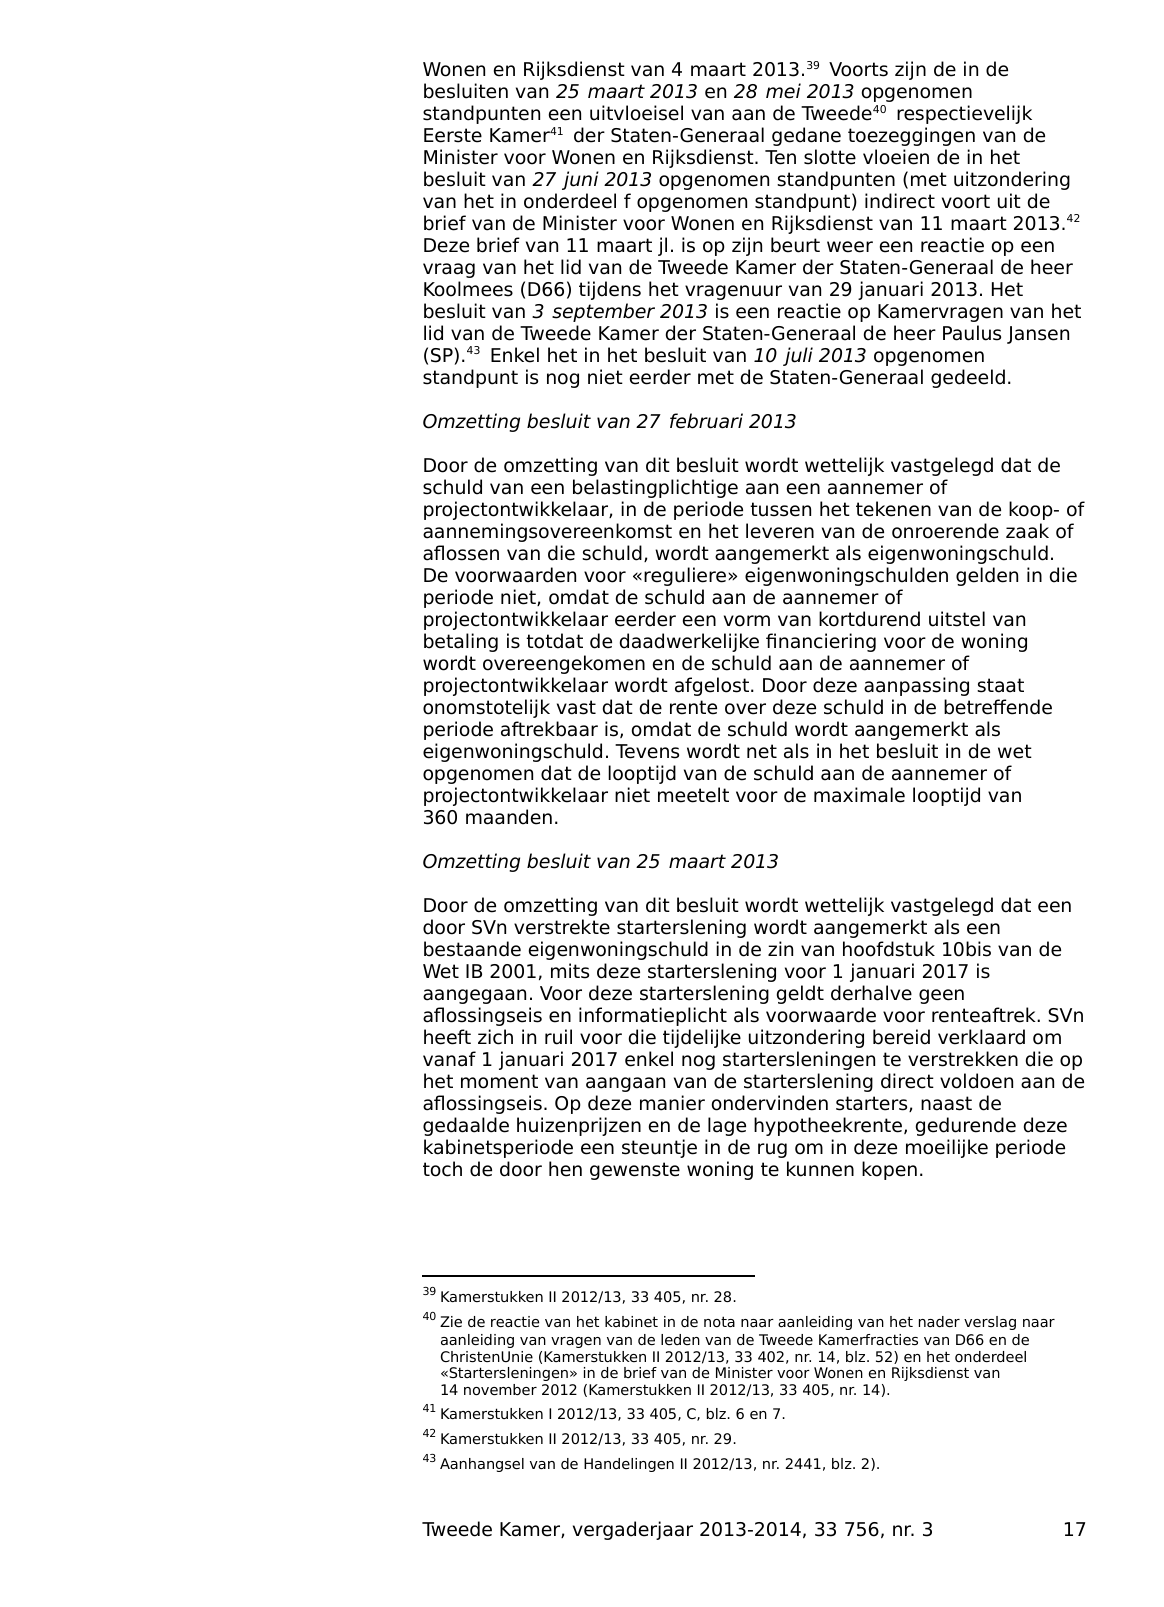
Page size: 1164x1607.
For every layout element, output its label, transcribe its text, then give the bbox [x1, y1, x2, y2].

text Zie de reactie van het kabinet in de nota naar aanleiding van het nader verslag naar aanleiding van vragen van de leden van de Tweede Kamerfracties van D66 en de ChristenUnie (Kamerstukken II 2012/13, 33 402, nr. 14, blz. 52) en het onderdeel «Startersleningen» in de brief van de Minister voor Wonen en Rijksdienst van 14 november 2012 (Kamerstukken II 2012/13, 33 405, nr. 14). [422, 1310, 1087, 1399]
text Kamerstukken II 2012/13, 33 405, nr. 28. [422, 1285, 1087, 1307]
text Wonen en Rijksdienst van 4 maart 2013. Voorts zijn de in de besluiten van 25 maart 2013 en 28 mei 2013 opgenomen standpunten een uitvloeisel van aan de Tweede respectievelijk Eerste Kamer der Staten-Generaal gedane toezeggingen van de Minister voor Wonen en Rijksdienst. Ten slotte vloeien de in het besluit van 27 juni 2013 opgenomen standpunten (met uitzondering van het in onderdeel f opgenomen standpunt) indirect voort uit de brief van de Minister voor Wonen en Rijksdienst van 11 maart 2013. Deze brief van 11 maart jl. is op zijn beurt weer een reactie op een vraag van het lid van de Tweede Kamer der Staten-Generaal de heer Koolmees (D66) tijdens het vragenuur van 29 januari 2013. Het besluit van 3 september 2013 is een reactie op Kamervragen van het lid van de Tweede Kamer der Staten-Generaal de heer Paulus Jansen (SP). Enkel het in het besluit van 10 juli 2013 opgenomen standpunt is nog niet eerder met de Staten-Generaal gedeeld. [422, 59, 1087, 389]
text Kamerstukken II 2012/13, 33 405, nr. 29. [422, 1427, 1087, 1449]
text Door de omzetting van dit besluit wordt wettelijk vastgelegd dat de schuld van een belastingplichtige aan een aannemer of projectontwikkelaar, in de periode tussen het tekenen van de koop- of aannemingsovereenkomst en het leveren van de onroerende zaak of aflossen van die schuld, wordt aangemerkt als eigenwoningschuld. De voorwaarden voor «reguliere» eigenwoningschulden gelden in die periode niet, omdat de schuld aan de aannemer of projectontwikkelaar eerder een vorm van kortdurend uitstel van betaling is totdat de daadwerkelijke financiering voor de woning wordt overeengekomen en de schuld aan de aannemer of projectontwikkelaar wordt afgelost. Door deze aanpassing staat onomstotelijk vast dat de rente over deze schuld in de betreffende periode aftrekbaar is, omdat de schuld wordt aangemerkt als eigenwoningschuld. Tevens wordt net als in het besluit in de wet opgenomen dat de looptijd van de schuld aan de aannemer of projectontwikkelaar niet meetelt voor de maximale looptijd van 360 maanden. [422, 455, 1087, 829]
text Door de omzetting van dit besluit wordt wettelijk vastgelegd dat een door SVn verstrekte starterslening wordt aangemerkt als een bestaande eigenwoningschuld in de zin van hoofdstuk 10bis van de Wet IB 2001, mits deze starterslening voor 1 januari 2017 is aangegaan. Voor deze starterslening geldt derhalve geen aflossingseis en informatieplicht als voorwaarde voor renteaftrek. SVn heeft zich in ruil voor die tijdelijke uitzondering bereid verklaard om vanaf 1 januari 2017 enkel nog startersleningen te verstrekken die op het moment van aangaan van de starterslening direct voldoen aan de aflossingseis. Op deze manier ondervinden starters, naast de gedaalde huizenprijzen en de lage hypotheekrente, gedurende deze kabinetsperiode een steuntje in de rug om in deze moeilijke periode toch de door hen gewenste woning te kunnen kopen. [422, 895, 1087, 1181]
text Aanhangsel van de Handelingen II 2012/13, nr. 2441, blz. 2). [422, 1452, 1087, 1474]
subtitle Omzetting besluit van 25 maart 2013 [422, 851, 1087, 873]
text Kamerstukken I 2012/13, 33 405, C, blz. 6 en 7. [422, 1402, 1087, 1424]
subtitle Omzetting besluit van 27 februari 2013 [422, 411, 1087, 433]
